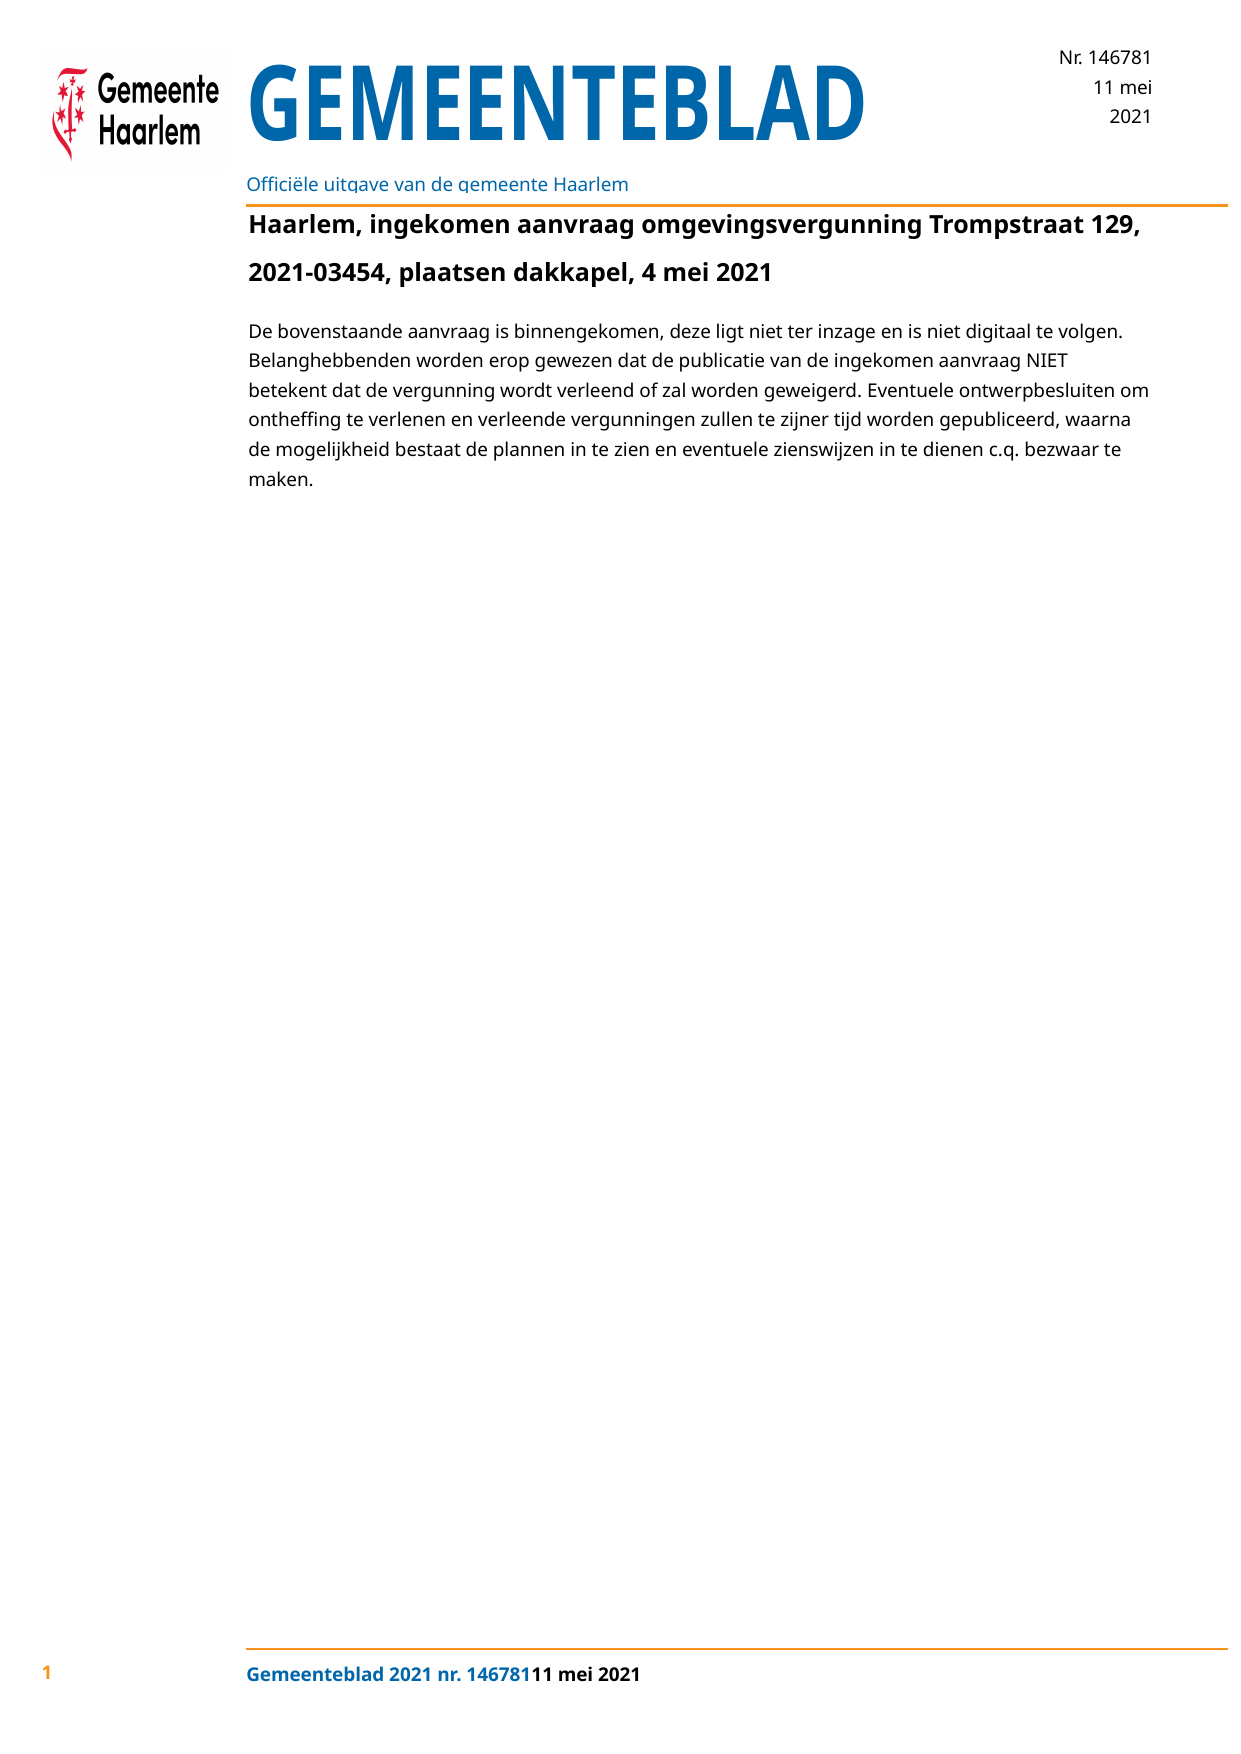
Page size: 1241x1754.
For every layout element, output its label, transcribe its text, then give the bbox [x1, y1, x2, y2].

text Haarlem, ingekomen aanvraag omgevingsvergunning Trompstraat 129, 2021-03454, plaatsen dakkapel, 4 mei 2021 [248, 207, 1152, 288]
picture [41, 47, 231, 172]
text De bovenstaande aanvraag is binnengekomen, deze ligt niet ter inzage en is niet digitaal te volgen. Belanghebbenden worden erop gewezen dat de publicatie van de ingekomen aanvraag NIET betekent dat de vergunning wordt verleend of zal worden geweigerd. Eventuele ontwerpbesluiten om ontheffing te verlenen en verleende vergunningen zullen te zijner tijd worden gepubliceerd, waarna de mogelijkheid bestaat de plannen in te zien en eventuele zienswijzen in te dienen c.q. bezwaar te maken. [248, 318, 1152, 492]
